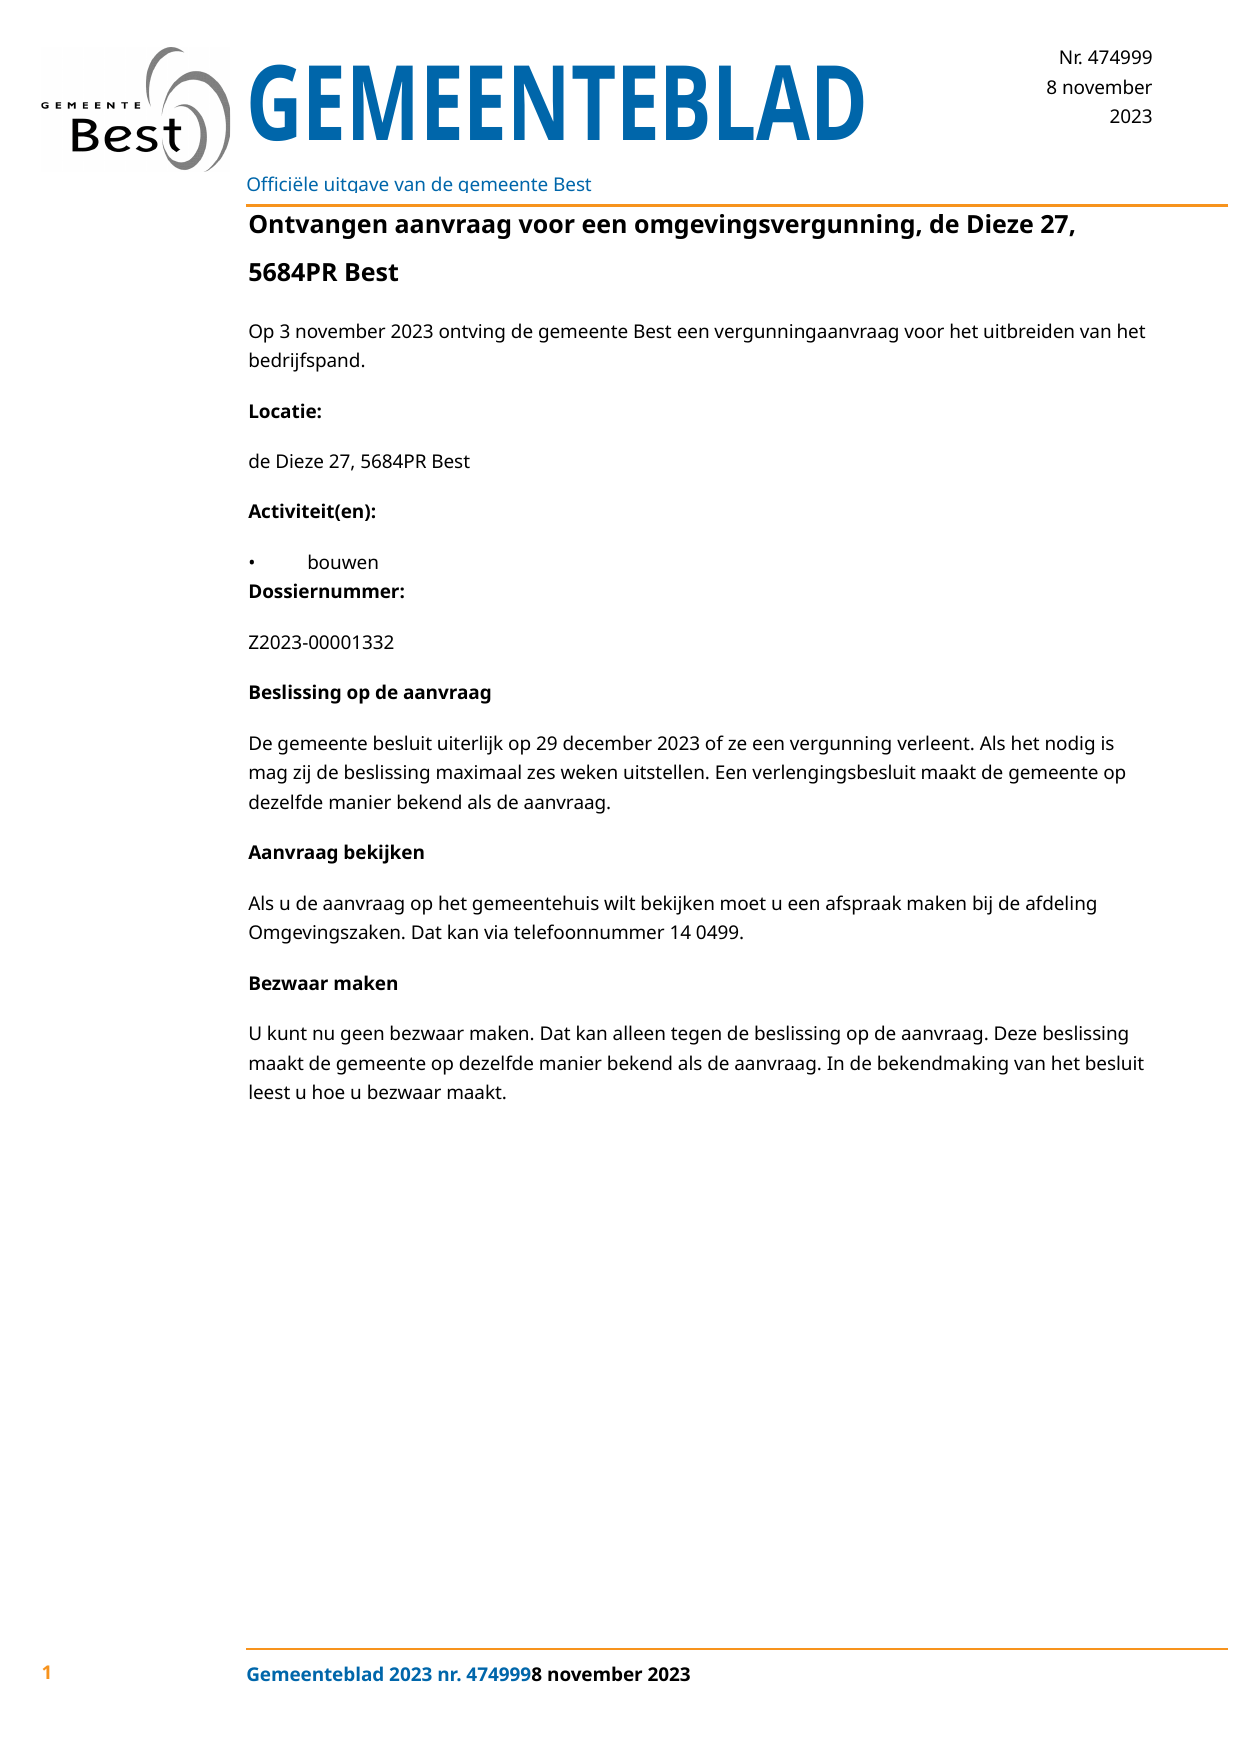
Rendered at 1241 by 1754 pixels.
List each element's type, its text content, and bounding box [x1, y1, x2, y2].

text Dossiernummer: [248, 579, 1152, 604]
text Als u de aanvraag op het gemeentehuis wilt bekijken moet u een afspraak maken bij de afdeling Omgevingszaken. Dat kan via telefoonnummer 14 0499. [248, 890, 1152, 945]
text Op 3 november 2023 ontving de gemeente Best een vergunningaanvraag voor het uitbreiden van het bedrijfspand. [248, 318, 1152, 373]
text De gemeente besluit uiterlijk op 29 december 2023 of ze een vergunning verleent. Als het nodig is mag zij de beslissing maximaal zes weken uitstellen. Een verlengingsbesluit maakt de gemeente op dezelfde manier bekend als de aanvraag. [248, 730, 1152, 815]
text Beslissing op de aanvraag [248, 679, 1152, 705]
text Aanvraag bekijken [248, 839, 1152, 865]
picture [41, 47, 231, 172]
text Ontvangen aanvraag voor een omgevingsvergunning, de Dieze 27, 5684PR Best [248, 207, 1152, 288]
list bouwen [248, 549, 1152, 575]
text Activiteit(en): [248, 499, 1152, 524]
text de Dieze 27, 5684PR Best [248, 448, 1152, 474]
text Locatie: [248, 398, 1152, 424]
text Bezwaar maken [248, 970, 1152, 996]
text Z2023-00001332 [248, 629, 1152, 655]
text U kunt nu geen bezwaar maken. Dat kan alleen tegen de beslissing op de aanvraag. Deze beslissing maakt de gemeente op dezelfde manier bekend als de aanvraag. In de bekendmaking van het besluit leest u hoe u bezwaar maakt. [248, 1020, 1152, 1105]
